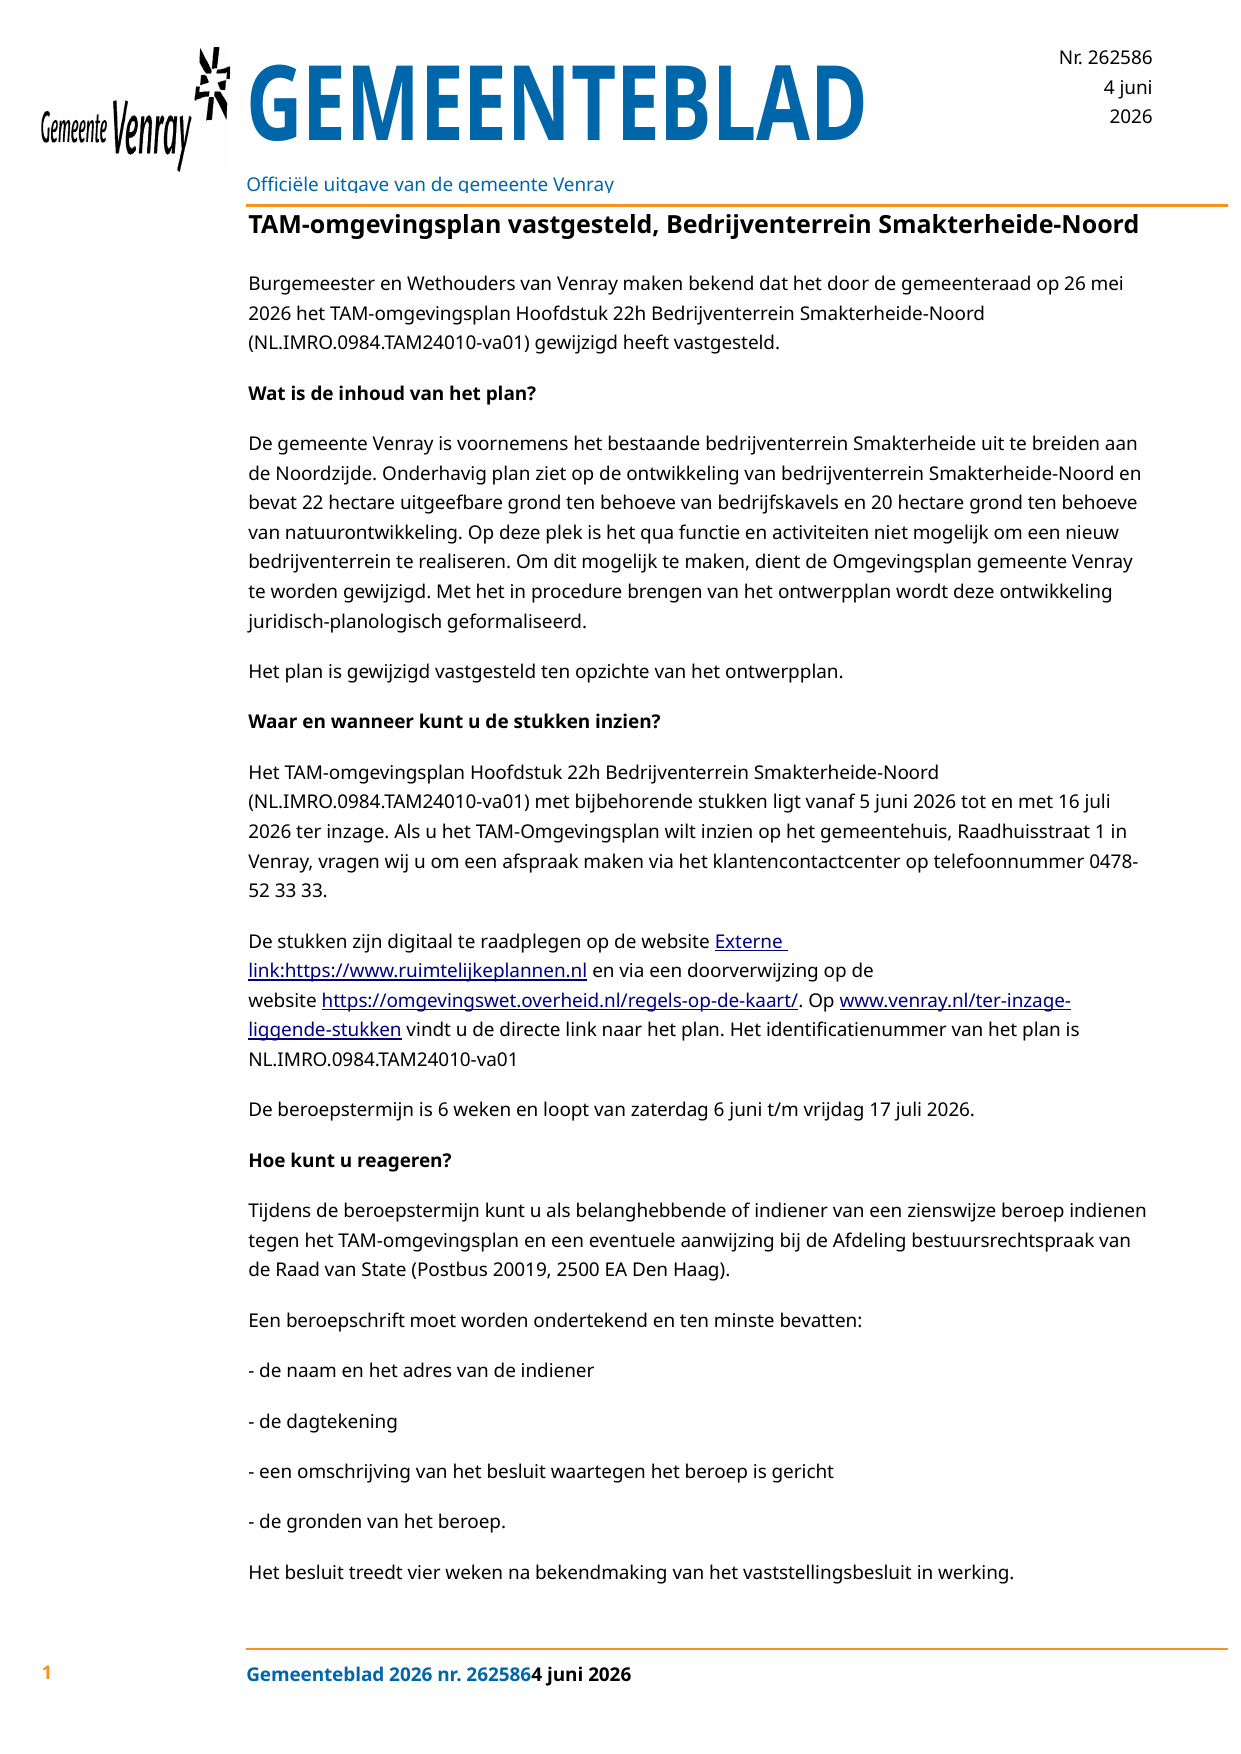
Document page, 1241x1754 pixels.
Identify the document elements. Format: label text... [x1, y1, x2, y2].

text De stukken zijn digitaal te raadplegen op de website Externe link:https://www.ruimtelijkeplannen.nl en via een doorverwijzing op de website https://omgevingswet.overheid.nl/regels-op-de-kaart/. Op www.venray.nl/ter-inzage-liggende-stukken vindt u de directe link naar het plan. Het identificatienummer van het plan is NL.IMRO.0984.TAM24010-va01 [248, 928, 1152, 1072]
text Tijdens de beroepstermijn kunt u als belanghebbende of indiener van een zienswijze beroep indienen tegen het TAM-omgevingsplan en een eventuele aanwijzing bij de Afdeling bestuursrechtspraak van de Raad van State (Postbus 20019, 2500 EA Den Haag). [248, 1197, 1152, 1282]
text - de naam en het adres van de indiener [248, 1357, 1152, 1383]
picture [41, 47, 231, 172]
text Hoe kunt u reageren? [248, 1147, 1152, 1173]
text Wat is de inhoud van het plan? [248, 380, 1152, 406]
text Een beroepschrift moet worden ondertekend en ten minste bevatten: [248, 1307, 1152, 1333]
text - een omschrijving van het besluit waartegen het beroep is gericht [248, 1458, 1152, 1484]
text Het plan is gewijzigd vastgesteld ten opzichte van het ontwerpplan. [248, 658, 1152, 684]
text - de gronden van het beroep. [248, 1509, 1152, 1534]
text De gemeente Venray is voornemens het bestaande bedrijventerrein Smakterheide uit te breiden aan de Noordzijde. Onderhavig plan ziet op de ontwikkeling van bedrijventerrein Smakterheide-Noord en bevat 22 hectare uitgeefbare grond ten behoeve van bedrijfskavels en 20 hectare grond ten behoeve van natuurontwikkeling. Op deze plek is het qua functie en activiteiten niet mogelijk om een nieuw bedrijventerrein te realiseren. Om dit mogelijk te maken, dient de Omgevingsplan gemeente Venray te worden gewijzigd. Met het in procedure brengen van het ontwerpplan wordt deze ontwikkeling juridisch-planologisch geformaliseerd. [248, 430, 1152, 633]
text Het besluit treedt vier weken na bekendmaking van het vaststellingsbesluit in werking. [248, 1559, 1152, 1585]
text TAM-omgevingsplan vastgesteld, Bedrijventerrein Smakterheide-Noord [248, 207, 1152, 241]
text De beroepstermijn is 6 weken en loopt van zaterdag 6 juni t/m vrijdag 17 juli 2026. [248, 1097, 1152, 1122]
text Burgemeester en Wethouders van Venray maken bekend dat het door de gemeenteraad op 26 mei 2026 het TAM-omgevingsplan Hoofdstuk 22h Bedrijventerrein Smakterheide-Noord (NL.IMRO.0984.TAM24010-va01) gewijzigd heeft vastgesteld. [248, 270, 1152, 355]
text - de dagtekening [248, 1408, 1152, 1433]
text Waar en wanneer kunt u de stukken inzien? [248, 709, 1152, 734]
text Het TAM-omgevingsplan Hoofdstuk 22h Bedrijventerrein Smakterheide-Noord (NL.IMRO.0984.TAM24010-va01) met bijbehorende stukken ligt vanaf 5 juni 2026 tot en met 16 juli 2026 ter inzage. Als u het TAM-Omgevingsplan wilt inzien op het gemeentehuis, Raadhuisstraat 1 in Venray, vragen wij u om een afspraak maken via het klantencontactcenter op telefoonnummer 0478-52 33 33. [248, 759, 1152, 903]
